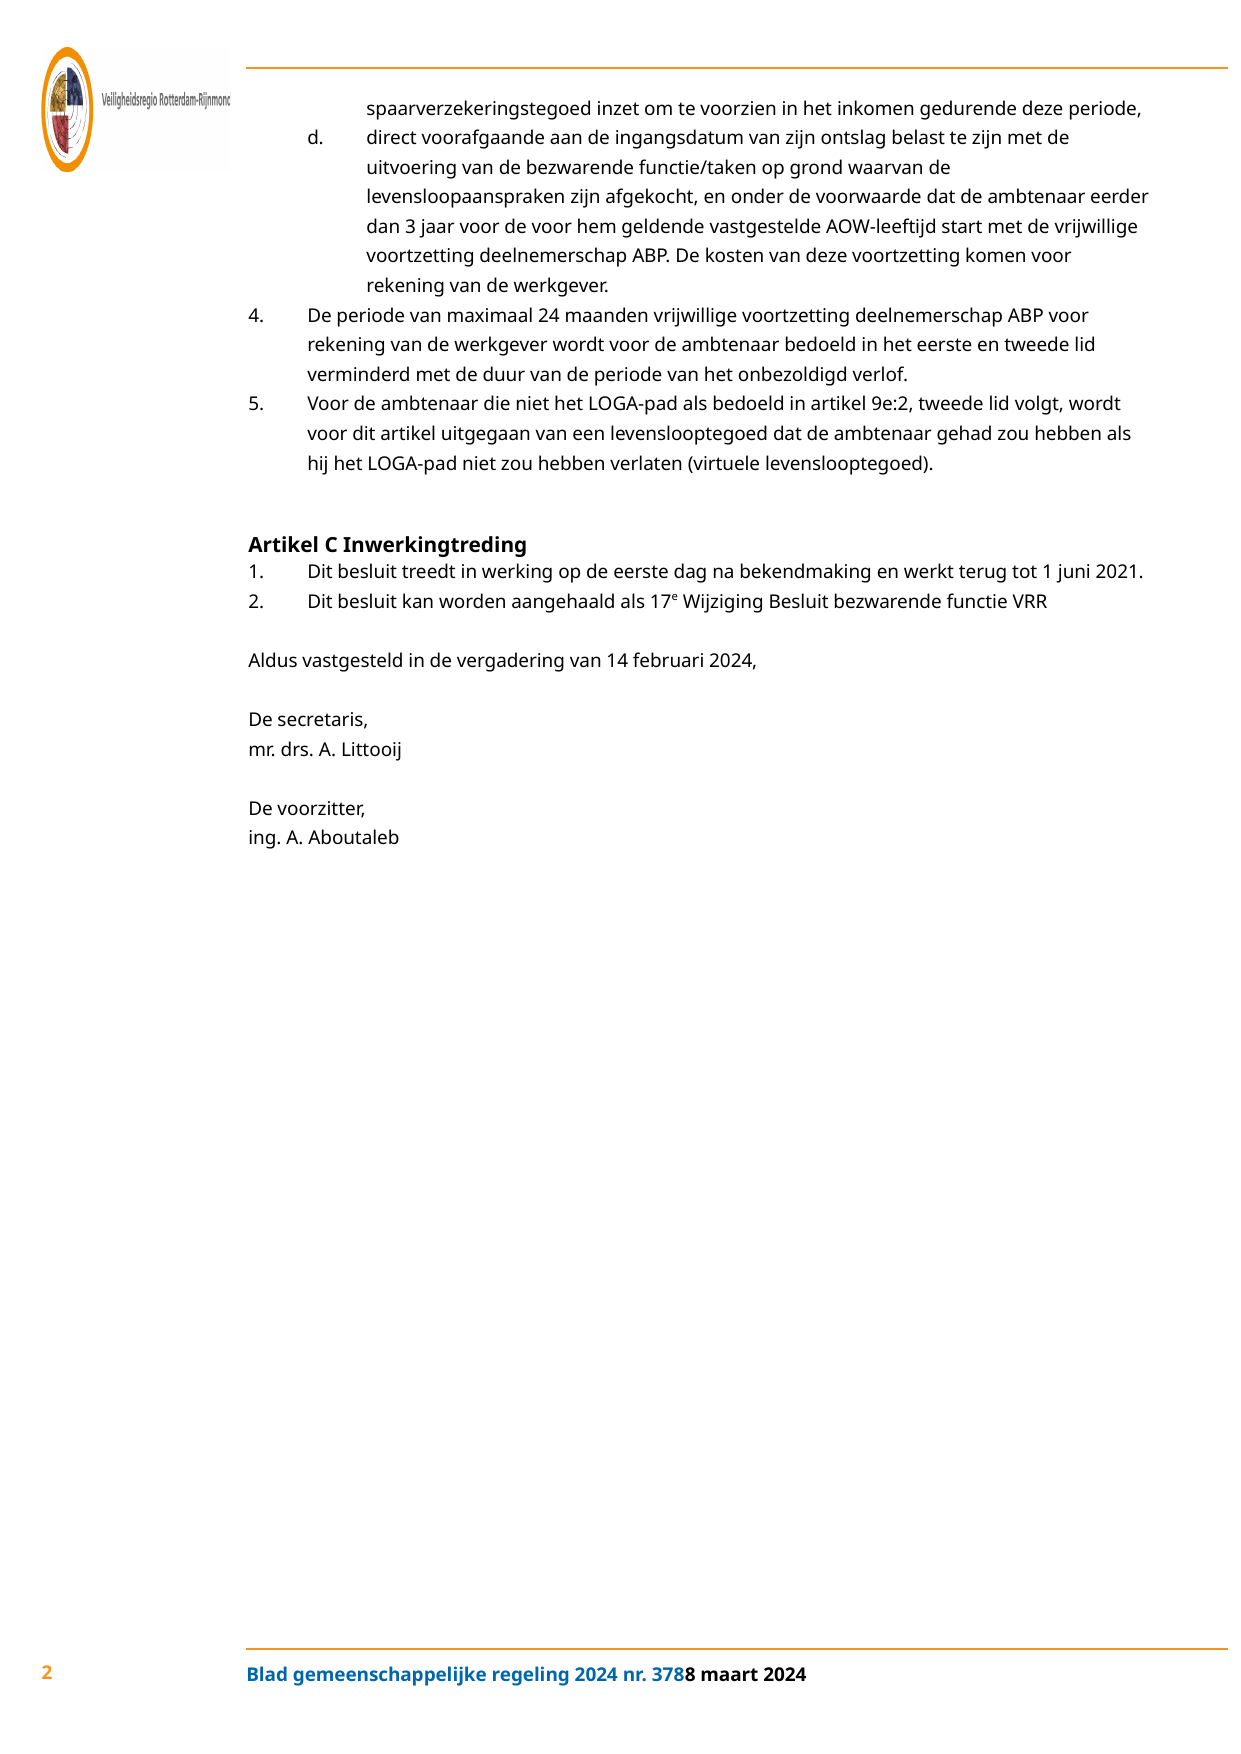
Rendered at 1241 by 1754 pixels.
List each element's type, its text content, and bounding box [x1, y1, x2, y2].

text mr. drs. A. Littooij [248, 736, 1152, 761]
text De voorzitter, [248, 795, 1152, 821]
text De secretaris, [248, 706, 1152, 732]
list Dit besluit treedt in werking op de eerste dag na bekendmaking en werkt terug tot 1 juni 2021. [248, 558, 1152, 584]
text Aldus vastgesteld in de vergadering van 14 februari 2024, [248, 647, 1152, 673]
picture [41, 47, 231, 172]
list spaarverzekeringstegoed inzet om te voorzien in het inkomen gedurende deze periode, [307, 95, 1152, 121]
list De periode van maximaal 24 maanden vrijwillige voortzetting deelnemerschap ABP voor rekening van de werkgever wordt voor de ambtenaar bedoeld in het eerste en tweede lid verminderd met de duur van de periode van het onbezoldigd verlof. [248, 302, 1152, 387]
text Artikel C Inwerkingtreding [248, 530, 1152, 558]
list Voor de ambtenaar die niet het LOGA-pad als bedoeld in artikel 9e:2, tweede lid volgt, wordt voor dit artikel uitgegaan van een levenslooptegoed dat de ambtenaar gehad zou hebben als hij het LOGA-pad niet zou hebben verlaten (virtuele levenslooptegoed). [248, 391, 1152, 476]
text ing. A. Aboutaleb [248, 824, 1152, 850]
list direct voorafgaande aan de ingangsdatum van zijn ontslag belast te zijn met de uitvoering van de bezwarende functie/taken op grond waarvan de levensloopaanspraken zijn afgekocht, en onder de voorwaarde dat de ambtenaar eerder dan 3 jaar voor de voor hem geldende vastgestelde AOW-leeftijd start met de vrijwillige voortzetting deelnemerschap ABP. De kosten van deze voortzetting komen voor rekening van de werkgever. [307, 124, 1152, 298]
list Dit besluit kan worden aangehaald als 17e Wijziging Besluit bezwarende functie VRR [248, 588, 1152, 613]
